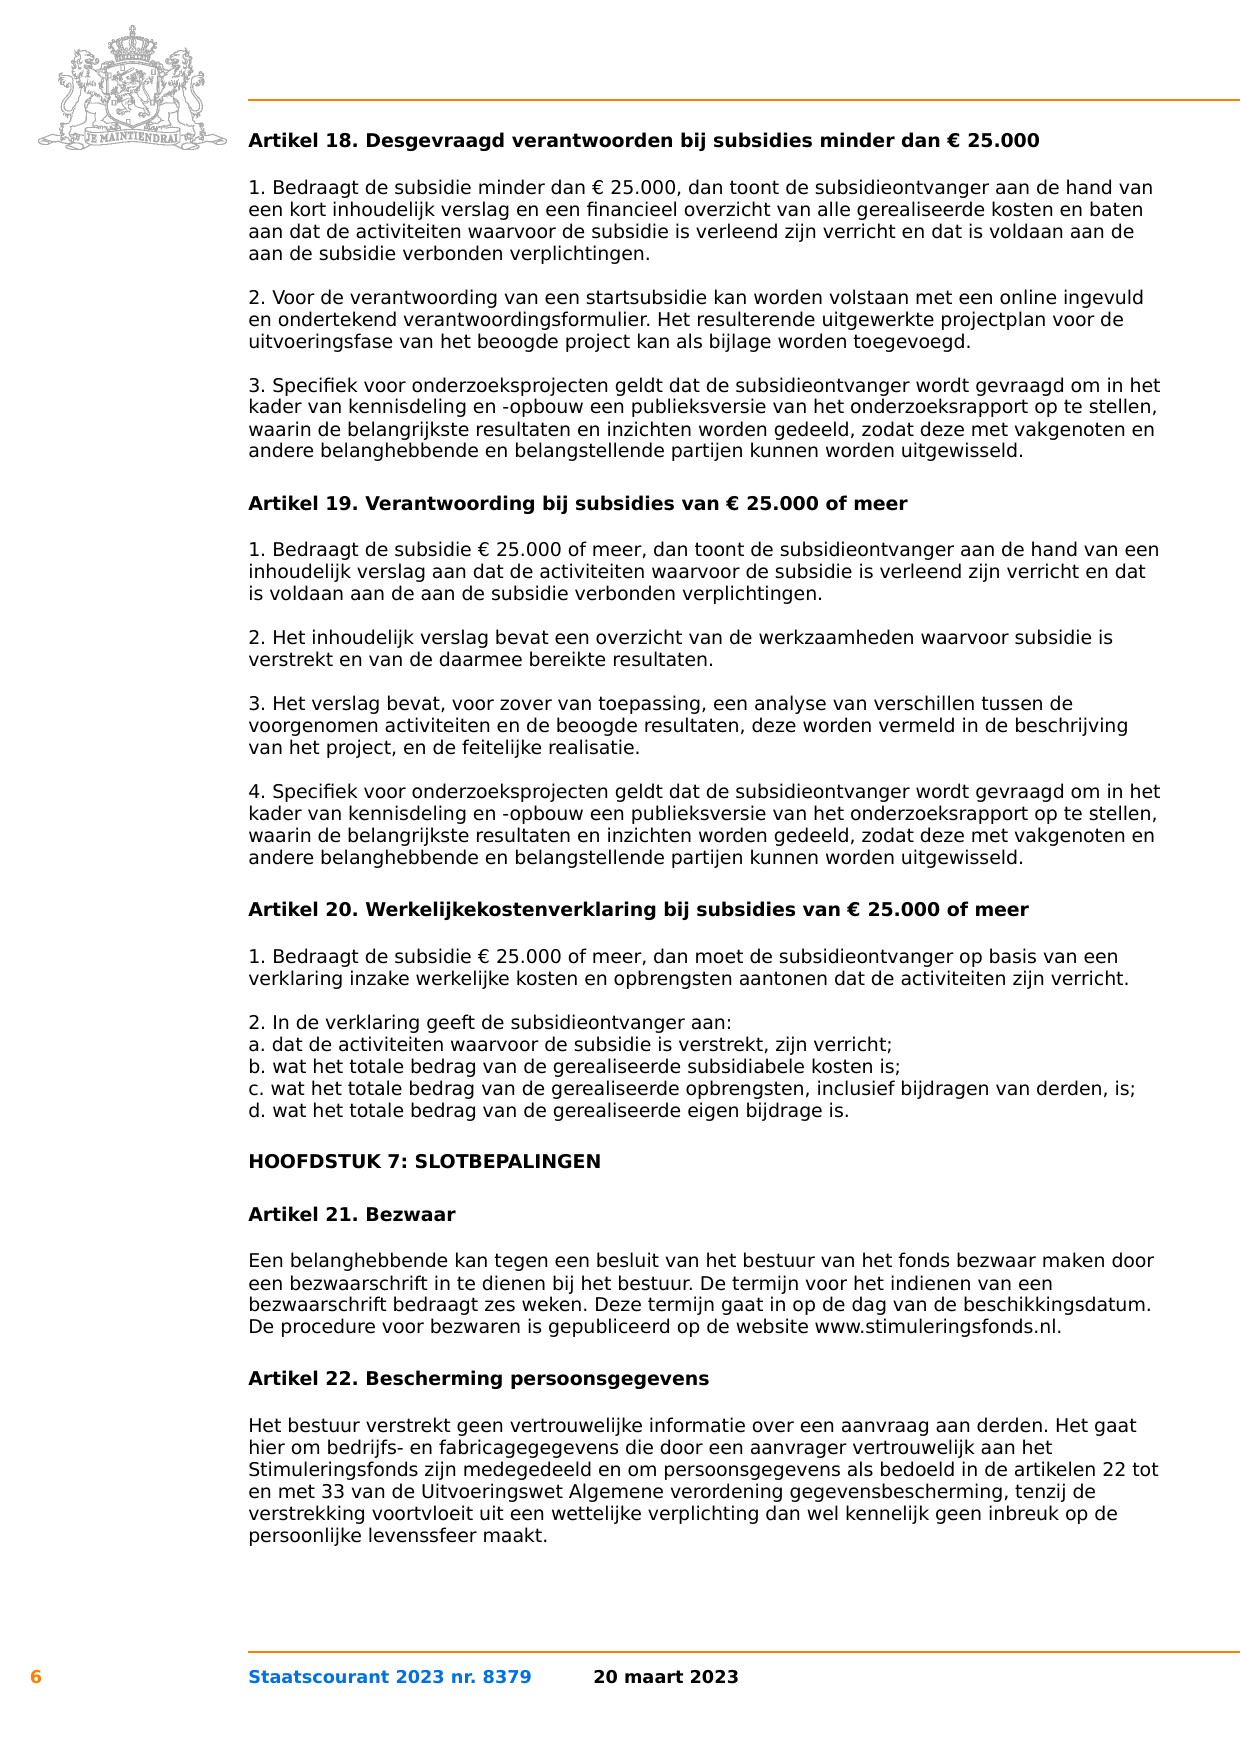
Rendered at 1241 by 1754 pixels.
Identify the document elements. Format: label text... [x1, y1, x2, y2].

subtitle Artikel 22. Bescherming persoonsgegevens [248, 1368, 1163, 1390]
text b. wat het totale bedrag van de gerealiseerde subsidiabele kosten is; [248, 1056, 1163, 1077]
text 2. Het inhoudelijk verslag bevat een overzicht van de werkzaamheden waarvoor subsidie is verstrekt en van de daarmee bereikte resultaten. [248, 627, 1163, 671]
text 1. Bedraagt de subsidie € 25.000 of meer, dan moet de subsidieontvanger op basis van een verklaring inzake werkelijke kosten en opbrengsten aantonen dat de activiteiten zijn verricht. [248, 946, 1163, 990]
subtitle Artikel 19. Verantwoording bij subsidies van € 25.000 of meer [248, 492, 1163, 514]
text c. wat het totale bedrag van de gerealiseerde opbrengsten, inclusief bijdragen van derden, is; [248, 1077, 1163, 1099]
text 1. Bedraagt de subsidie € 25.000 of meer, dan toont de subsidieontvanger aan de hand van een inhoudelijk verslag aan dat de activiteiten waarvoor de subsidie is verleend zijn verricht en dat is voldaan aan de aan de subsidie verbonden verplichtingen. [248, 539, 1163, 605]
text Een belanghebbende kan tegen een besluit van het bestuur van het fonds bezwaar maken door een bezwaarschrift in te dienen bij het bestuur. De termijn voor het indienen van een bezwaarschrift bedraagt zes weken. Deze termijn gaat in op de dag van de beschikkingsdatum. De procedure voor bezwaren is gepubliceerd op de website www.stimuleringsfonds.nl. [248, 1250, 1163, 1338]
text a. dat de activiteiten waarvoor de subsidie is verstrekt, zijn verricht; [248, 1033, 1163, 1056]
text 2. Voor de verantwoording van een startsubsidie kan worden volstaan met een online ingevuld en ondertekend verantwoordingsformulier. Het resulterende uitgewerkte projectplan voor de uitvoeringsfase van het beoogde project kan als bijlage worden toegevoegd. [248, 287, 1163, 353]
subtitle HOOFDSTUK 7: SLOTBEPALINGEN [248, 1151, 1163, 1173]
text 3. Specifiek voor onderzoeksprojecten geldt dat de subsidieontvanger wordt gevraagd om in het kader van kennisdeling en -opbouw een publieksversie van het onderzoeksrapport op te stellen, waarin de belangrijkste resultaten en inzichten worden gedeeld, zodat deze met vakgenoten en andere belanghebbende en belangstellende partijen kunnen worden uitgewisseld. [248, 374, 1163, 462]
subtitle Artikel 21. Bezwaar [248, 1203, 1163, 1225]
picture [38, 25, 227, 150]
text 4. Specifiek voor onderzoeksprojecten geldt dat de subsidieontvanger wordt gevraagd om in het kader van kennisdeling en -opbouw een publieksversie van het onderzoeksrapport op te stellen, waarin de belangrijkste resultaten en inzichten worden gedeeld, zodat deze met vakgenoten en andere belanghebbende en belangstellende partijen kunnen worden uitgewisseld. [248, 781, 1163, 869]
text 3. Het verslag bevat, voor zover van toepassing, een analyse van verschillen tussen de voorgenomen activiteiten en de beoogde resultaten, deze worden vermeld in de beschrijving van het project, en de feitelijke realisatie. [248, 693, 1163, 759]
text 2. In de verklaring geeft de subsidieontvanger aan: [248, 1012, 1163, 1033]
subtitle Artikel 20. Werkelijkekostenverklaring bij subsidies van € 25.000 of meer [248, 899, 1163, 921]
subtitle Artikel 18. Desgevraagd verantwoorden bij subsidies minder dan € 25.000 [248, 130, 1163, 152]
text 1. Bedraagt de subsidie minder dan € 25.000, dan toont de subsidieontvanger aan de hand van een kort inhoudelijk verslag en een financieel overzicht van alle gerealiseerde kosten en baten aan dat de activiteiten waarvoor de subsidie is verleend zijn verricht en dat is voldaan aan de aan de subsidie verbonden verplichtingen. [248, 177, 1163, 265]
text d. wat het totale bedrag van de gerealiseerde eigen bijdrage is. [248, 1099, 1163, 1121]
text Het bestuur verstrekt geen vertrouwelijke informatie over een aanvraag aan derden. Het gaat hier om bedrijfs- en fabricagegegevens die door een aanvrager vertrouwelijk aan het Stimuleringsfonds zijn medegedeeld en om persoonsgegevens als bedoeld in de artikelen 22 tot en met 33 van de Uitvoeringswet Algemene verordening gegevensbescherming, tenzij de verstrekking voortvloeit uit een wettelijke verplichting dan wel kennelijk geen inbreuk op de persoonlijke levenssfeer maakt. [248, 1415, 1163, 1547]
